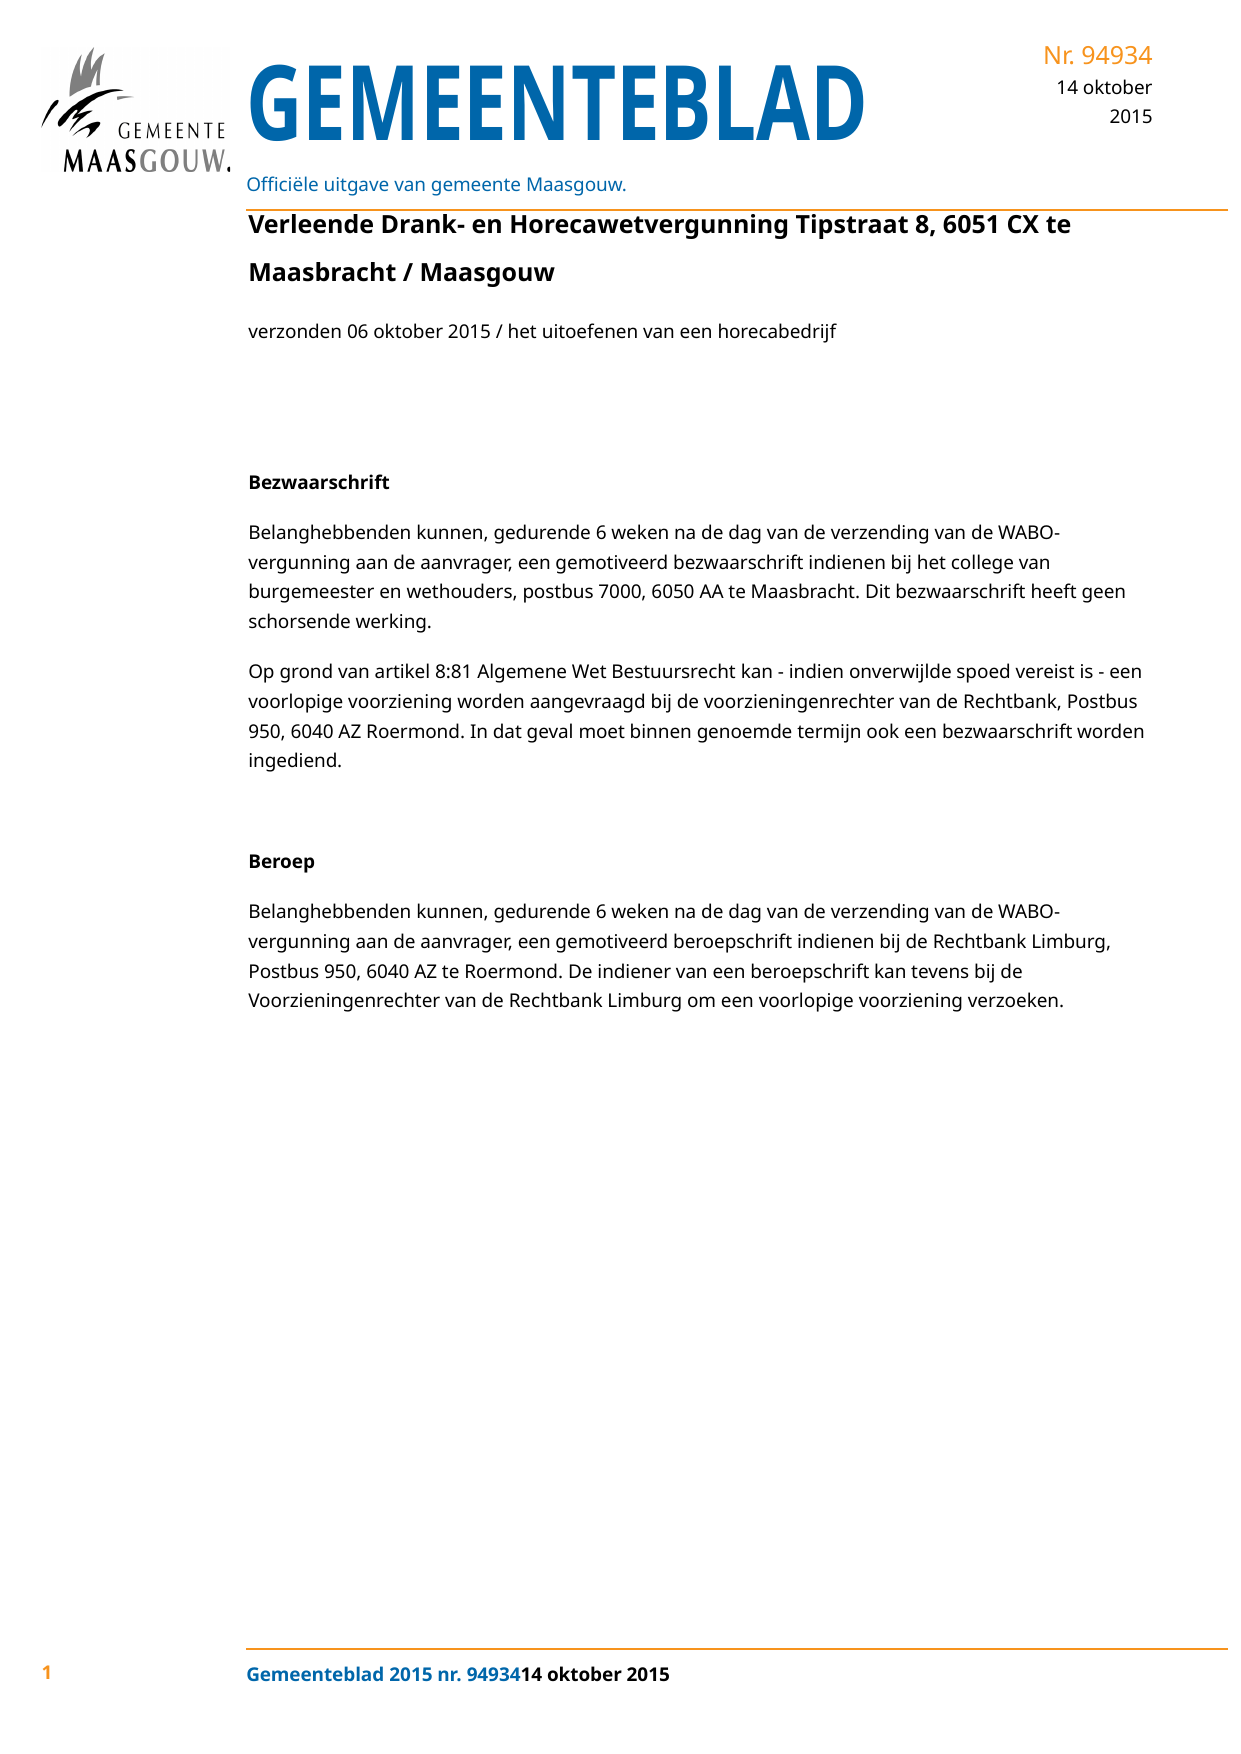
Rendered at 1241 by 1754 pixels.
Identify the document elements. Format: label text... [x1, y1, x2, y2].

text Belanghebbenden kunnen, gedurende 6 weken na de dag van de verzending van de WABO-vergunning aan de aanvrager, een gemotiveerd bezwaarschrift indienen bij het college van burgemeester en wethouders, postbus 7000, 6050 AA te Maasbracht. Dit bezwaarschrift heeft geen schorsende werking. [248, 519, 1152, 634]
text Op grond van artikel 8:81 Algemene Wet Bestuursrecht kan - indien onverwijlde spoed vereist is - een voorlopige voorziening worden aangevraagd bij de voorzieningenrechter van de Rechtbank, Postbus 950, 6040 AZ Roermond. In dat geval moet binnen genoemde termijn ook een bezwaarschrift worden ingediend. [248, 659, 1152, 773]
text verzonden 06 oktober 2015 / het uitoefenen van een horecabedrijf [248, 318, 1152, 344]
text Beroep [248, 848, 1152, 874]
text Bezwaarschrift [248, 469, 1152, 495]
text Belanghebbenden kunnen, gedurende 6 weken na de dag van de verzending van de WABO-vergunning aan de aanvrager, een gemotiveerd beroepschrift indienen bij de Rechtbank Limburg, Postbus 950, 6040 AZ te Roermond. De indiener van een beroepschrift kan tevens bij de Voorzieningenrechter van de Rechtbank Limburg om een voorlopige voorziening verzoeken. [248, 899, 1152, 1013]
text Verleende Drank- en Horecawetvergunning Tipstraat 8, 6051 CX te Maasbracht / Maasgouw [248, 211, 1152, 288]
picture [41, 47, 231, 172]
